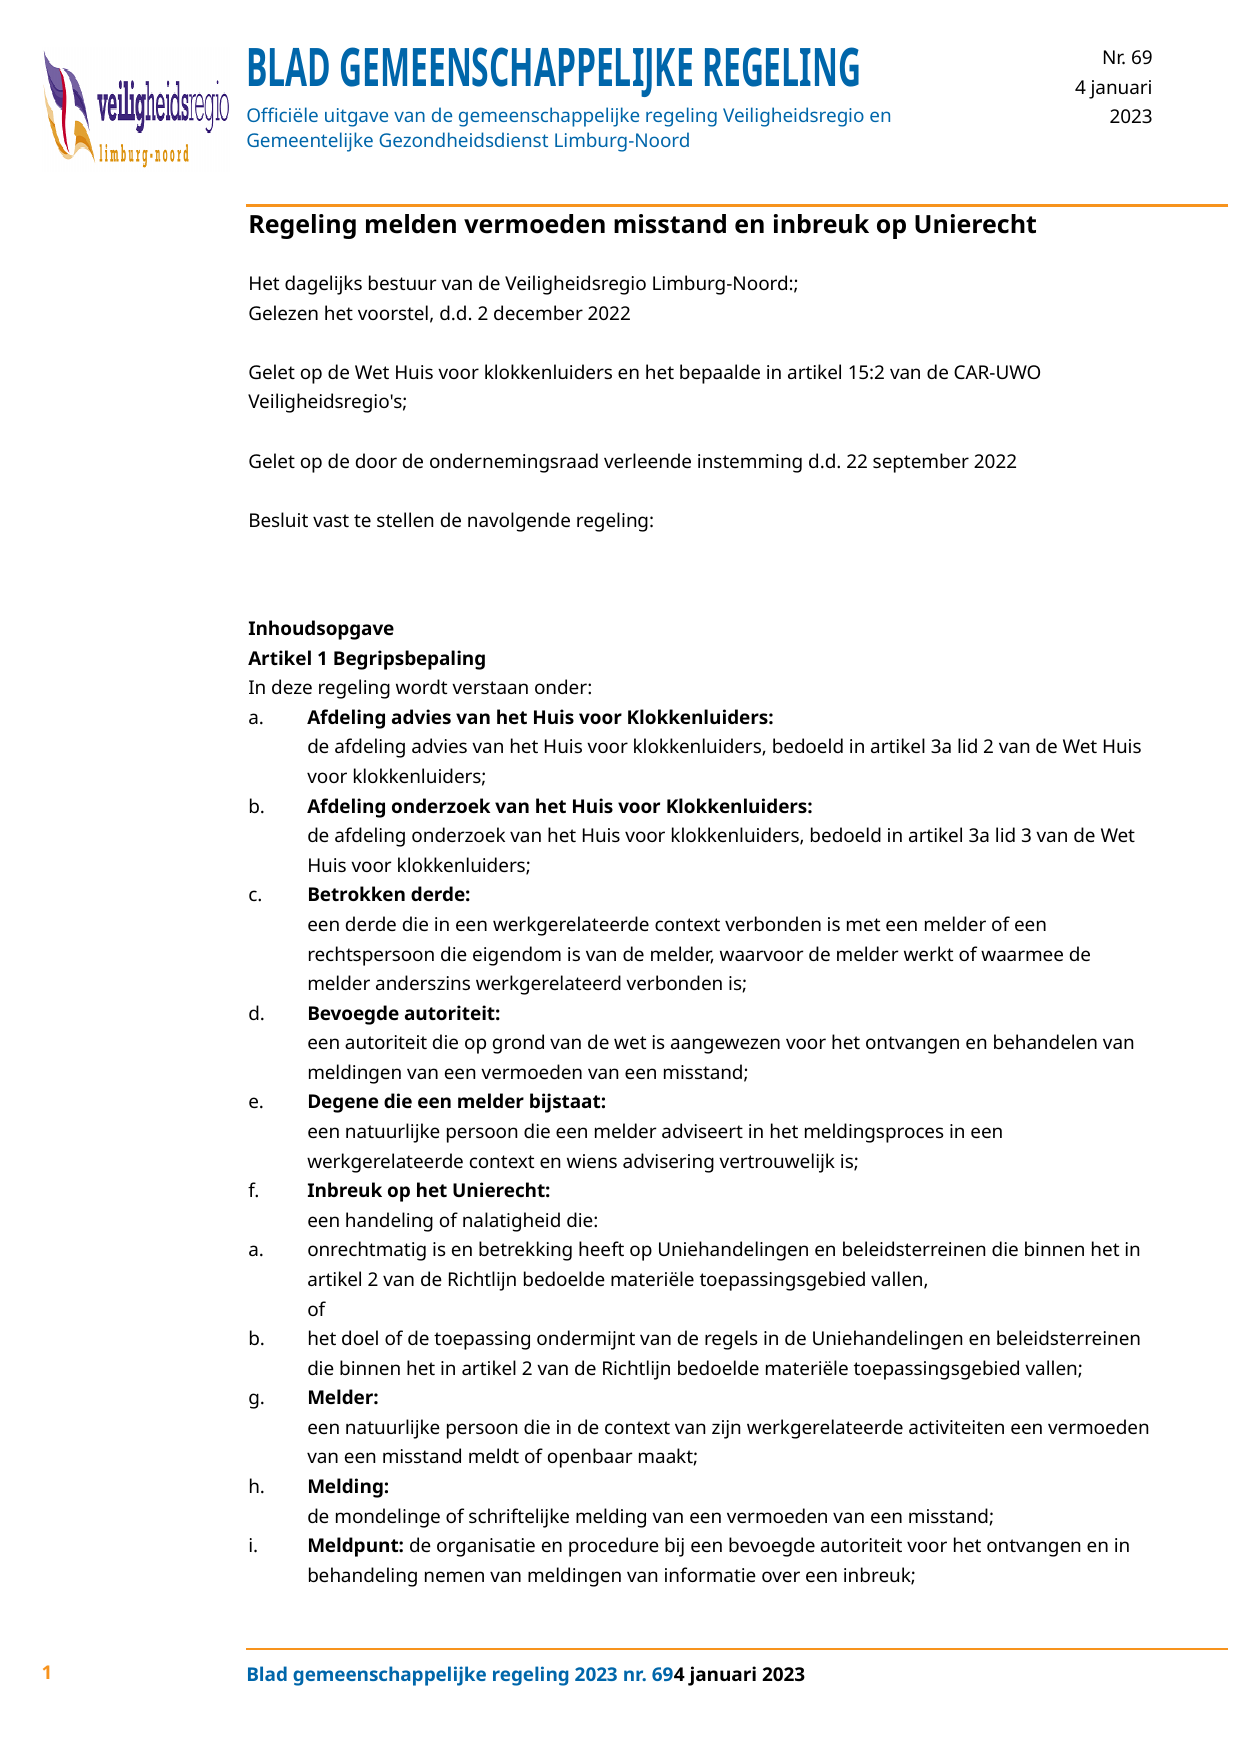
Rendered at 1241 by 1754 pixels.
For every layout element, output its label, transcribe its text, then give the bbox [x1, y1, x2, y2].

list een natuurlijke persoon die een melder adviseert in het meldingsproces in een werkgerelateerde context en wiens advisering vertrouwelijk is; [248, 1118, 1152, 1174]
text Besluit vast te stellen de navolgende regeling: [248, 507, 1152, 533]
list de afdeling advies van het Huis voor klokkenluiders, bedoeld in artikel 3a lid 2 van de Wet Huis voor klokkenluiders; [248, 734, 1152, 789]
list de mondelinge of schriftelijke melding van een vermoeden van een misstand; [248, 1503, 1152, 1529]
text Artikel 1 Begripsbepaling [248, 645, 1152, 671]
text Gelezen het voorstel, d.d. 2 december 2022 [248, 300, 1152, 326]
list Melder: [248, 1384, 1152, 1410]
text In deze regeling wordt verstaan onder: [248, 674, 1152, 700]
text Regeling melden vermoeden misstand en inbreuk op Unierecht [248, 207, 1152, 241]
list Afdeling onderzoek van het Huis voor Klokkenluiders: [248, 793, 1152, 819]
list Inbreuk op het Unierecht: [248, 1177, 1152, 1203]
list een derde die in een werkgerelateerde context verbonden is met een melder of een rechtspersoon die eigendom is van de melder, waarvoor de melder werkt of waarmee de melder anderszins werkgerelateerd verbonden is; [248, 911, 1152, 996]
list Afdeling advies van het Huis voor Klokkenluiders: [248, 704, 1152, 730]
picture [41, 47, 231, 172]
list Melding: [248, 1473, 1152, 1499]
list het doel of de toepassing ondermijnt van de regels in de Uniehandelingen en beleidsterreinen die binnen het in artikel 2 van de Richtlijn bedoelde materiële toepassingsgebied vallen; [248, 1325, 1152, 1381]
list Betrokken derde: [248, 882, 1152, 907]
list een natuurlijke persoon die in de context van zijn werkgerelateerde activiteiten een vermoeden van een misstand meldt of openbaar maakt; [248, 1414, 1152, 1469]
list een handeling of nalatigheid die: [248, 1207, 1152, 1233]
list Meldpunt: de organisatie en procedure bij een bevoegde autoriteit voor het ontvangen en in behandeling nemen van meldingen van informatie over een inbreuk; [248, 1532, 1152, 1588]
text Het dagelijks bestuur van de Veiligheidsregio Limburg-Noord:; [248, 270, 1152, 296]
list Degene die een melder bijstaat: [248, 1089, 1152, 1114]
text Gelet op de Wet Huis voor klokkenluiders en het bepaalde in artikel 15:2 van de CAR-UWO Veiligheidsregio's; [248, 359, 1152, 414]
list of [248, 1296, 1152, 1322]
list een autoriteit die op grond van de wet is aangewezen voor het ontvangen en behandelen van meldingen van een vermoeden van een misstand; [248, 1029, 1152, 1085]
text Gelet op de door de ondernemingsraad verleende instemming d.d. 22 september 2022 [248, 448, 1152, 473]
list de afdeling onderzoek van het Huis voor klokkenluiders, bedoeld in artikel 3a lid 3 van de Wet Huis voor klokkenluiders; [248, 822, 1152, 878]
list onrechtmatig is en betrekking heeft op Uniehandelingen en beleidsterreinen die binnen het in artikel 2 van de Richtlijn bedoelde materiële toepassingsgebied vallen, [248, 1237, 1152, 1292]
list Bevoegde autoriteit: [248, 1000, 1152, 1026]
text Inhoudsopgave [248, 615, 1152, 641]
